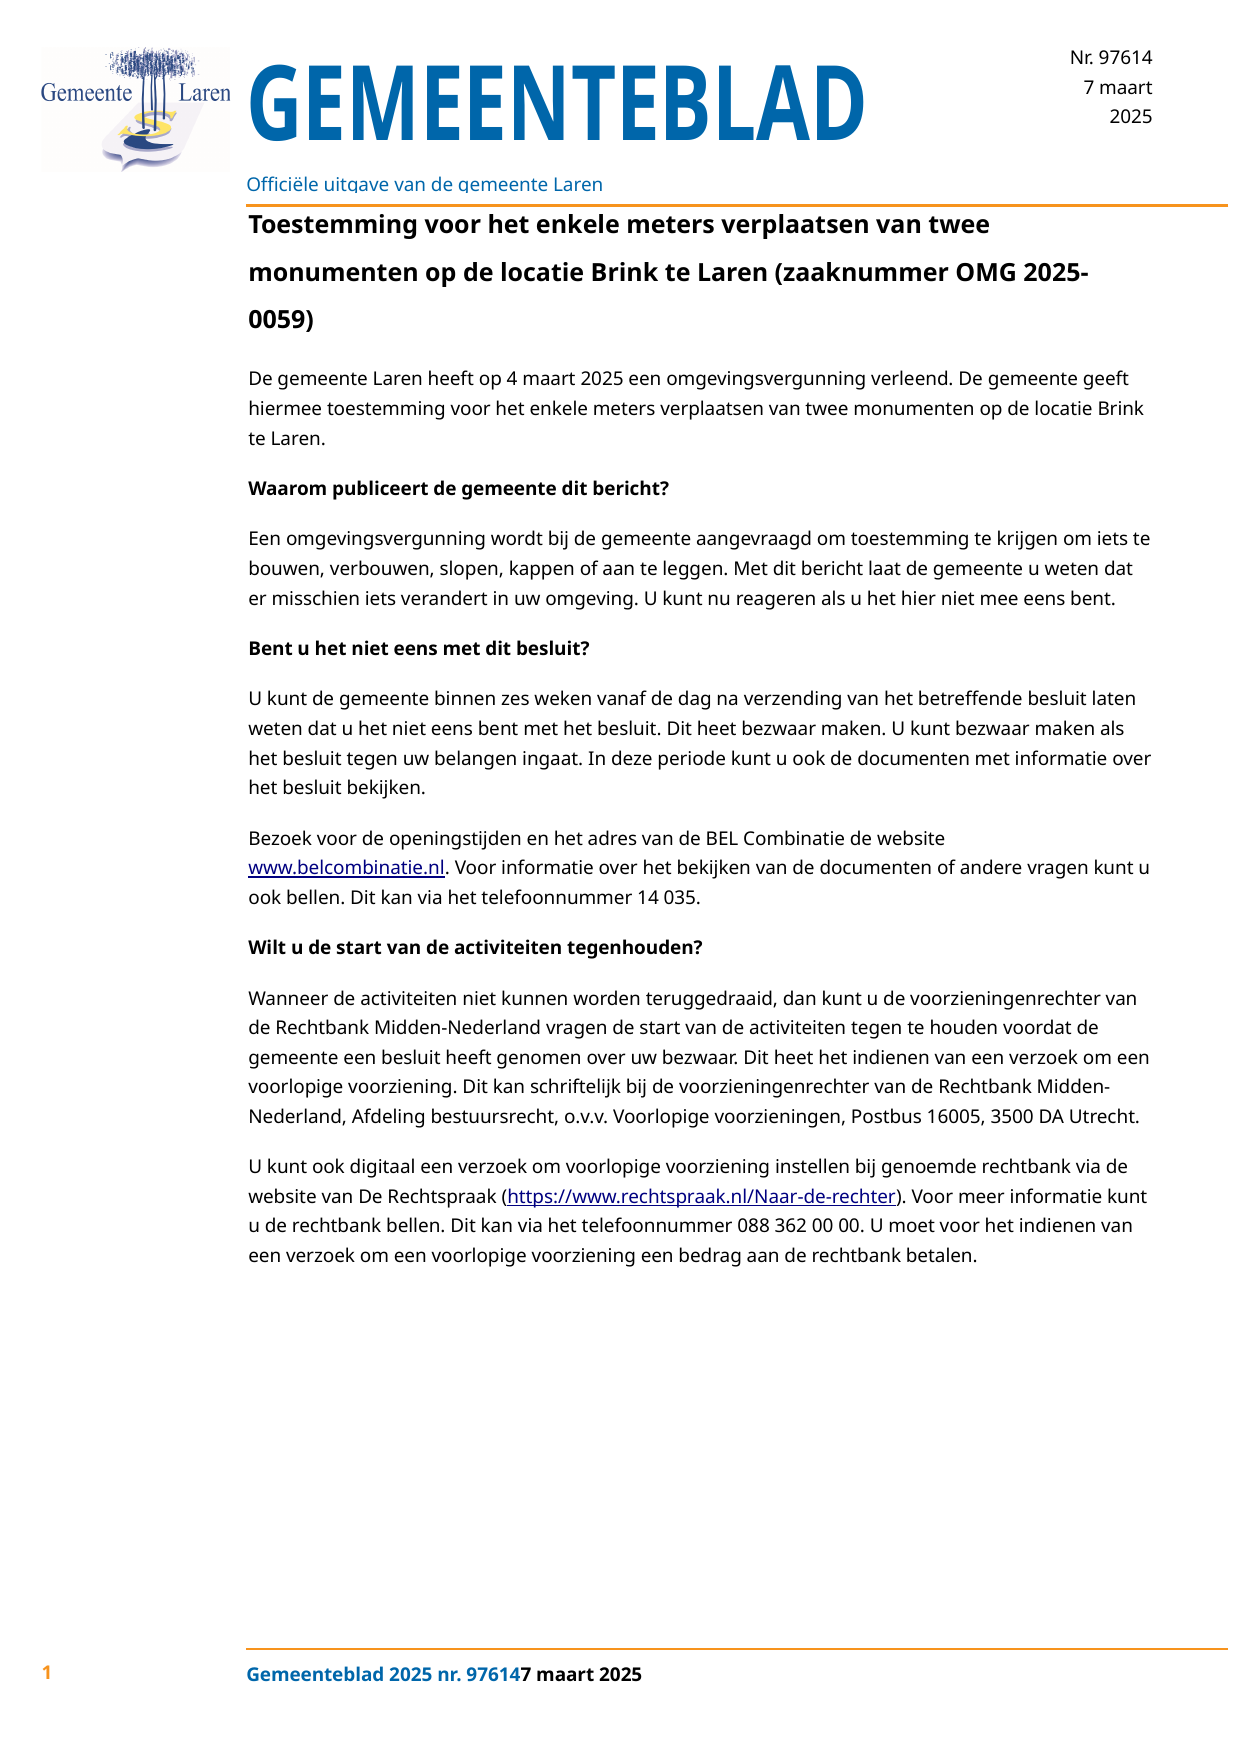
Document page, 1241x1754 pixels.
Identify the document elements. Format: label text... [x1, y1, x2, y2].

text Een omgevingsvergunning wordt bij de gemeente aangevraagd om toestemming te krijgen om iets te bouwen, verbouwen, slopen, kappen of aan te leggen. Met dit bericht laat de gemeente u weten dat er misschien iets verandert in uw omgeving. U kunt nu reageren als u het hier niet mee eens bent. [248, 526, 1152, 610]
text Toestemming voor het enkele meters verplaatsen van twee monumenten op de locatie Brink te Laren (zaaknummer OMG 2025-0059) [248, 207, 1152, 336]
text Wilt u de start van de activiteiten tegenhouden? [248, 934, 1152, 960]
text Waarom publiceert de gemeente dit bericht? [248, 475, 1152, 501]
text Bezoek voor de openingstijden en het adres van de BEL Combinatie de website www.belcombinatie.nl. Voor informatie over het bekijken van de documenten of andere vragen kunt u ook bellen. Dit kan via het telefoonnummer 14 035. [248, 825, 1152, 909]
text De gemeente Laren heeft op 4 maart 2025 een omgevingsvergunning verleend. De gemeente geeft hiermee toestemming voor het enkele meters verplaatsen van twee monumenten op de locatie Brink te Laren. [248, 366, 1152, 450]
text Bent u het niet eens met dit besluit? [248, 635, 1152, 661]
text Wanneer de activiteiten niet kunnen worden teruggedraaid, dan kunt u de voorzieningenrechter van de Rechtbank Midden-Nederland vragen de start van de activiteiten tegen te houden voordat de gemeente een besluit heeft genomen over uw bezwaar. Dit heet het indienen van een verzoek om een voorlopige voorziening. Dit kan schriftelijk bij de voorzieningenrechter van de Rechtbank Midden-Nederland, Afdeling bestuursrecht, o.v.v. Voorlopige voorzieningen, Postbus 16005, 3500 DA Utrecht. [248, 985, 1152, 1129]
text U kunt de gemeente binnen zes weken vanaf de dag na verzending van het betreffende besluit laten weten dat u het niet eens bent met het besluit. Dit heet bezwaar maken. U kunt bezwaar maken als het besluit tegen uw belangen ingaat. In deze periode kunt u ook de documenten met informatie over het besluit bekijken. [248, 686, 1152, 800]
picture [41, 47, 231, 172]
text U kunt ook digitaal een verzoek om voorlopige voorziening instellen bij genoemde rechtbank via de website van De Rechtspraak (https://www.rechtspraak.nl/Naar-de-rechter). Voor meer informatie kunt u de rechtbank bellen. Dit kan via het telefoonnummer 088 362 00 00. U moet voor het indienen van een verzoek om een voorlopige voorziening een bedrag aan de rechtbank betalen. [248, 1153, 1152, 1268]
